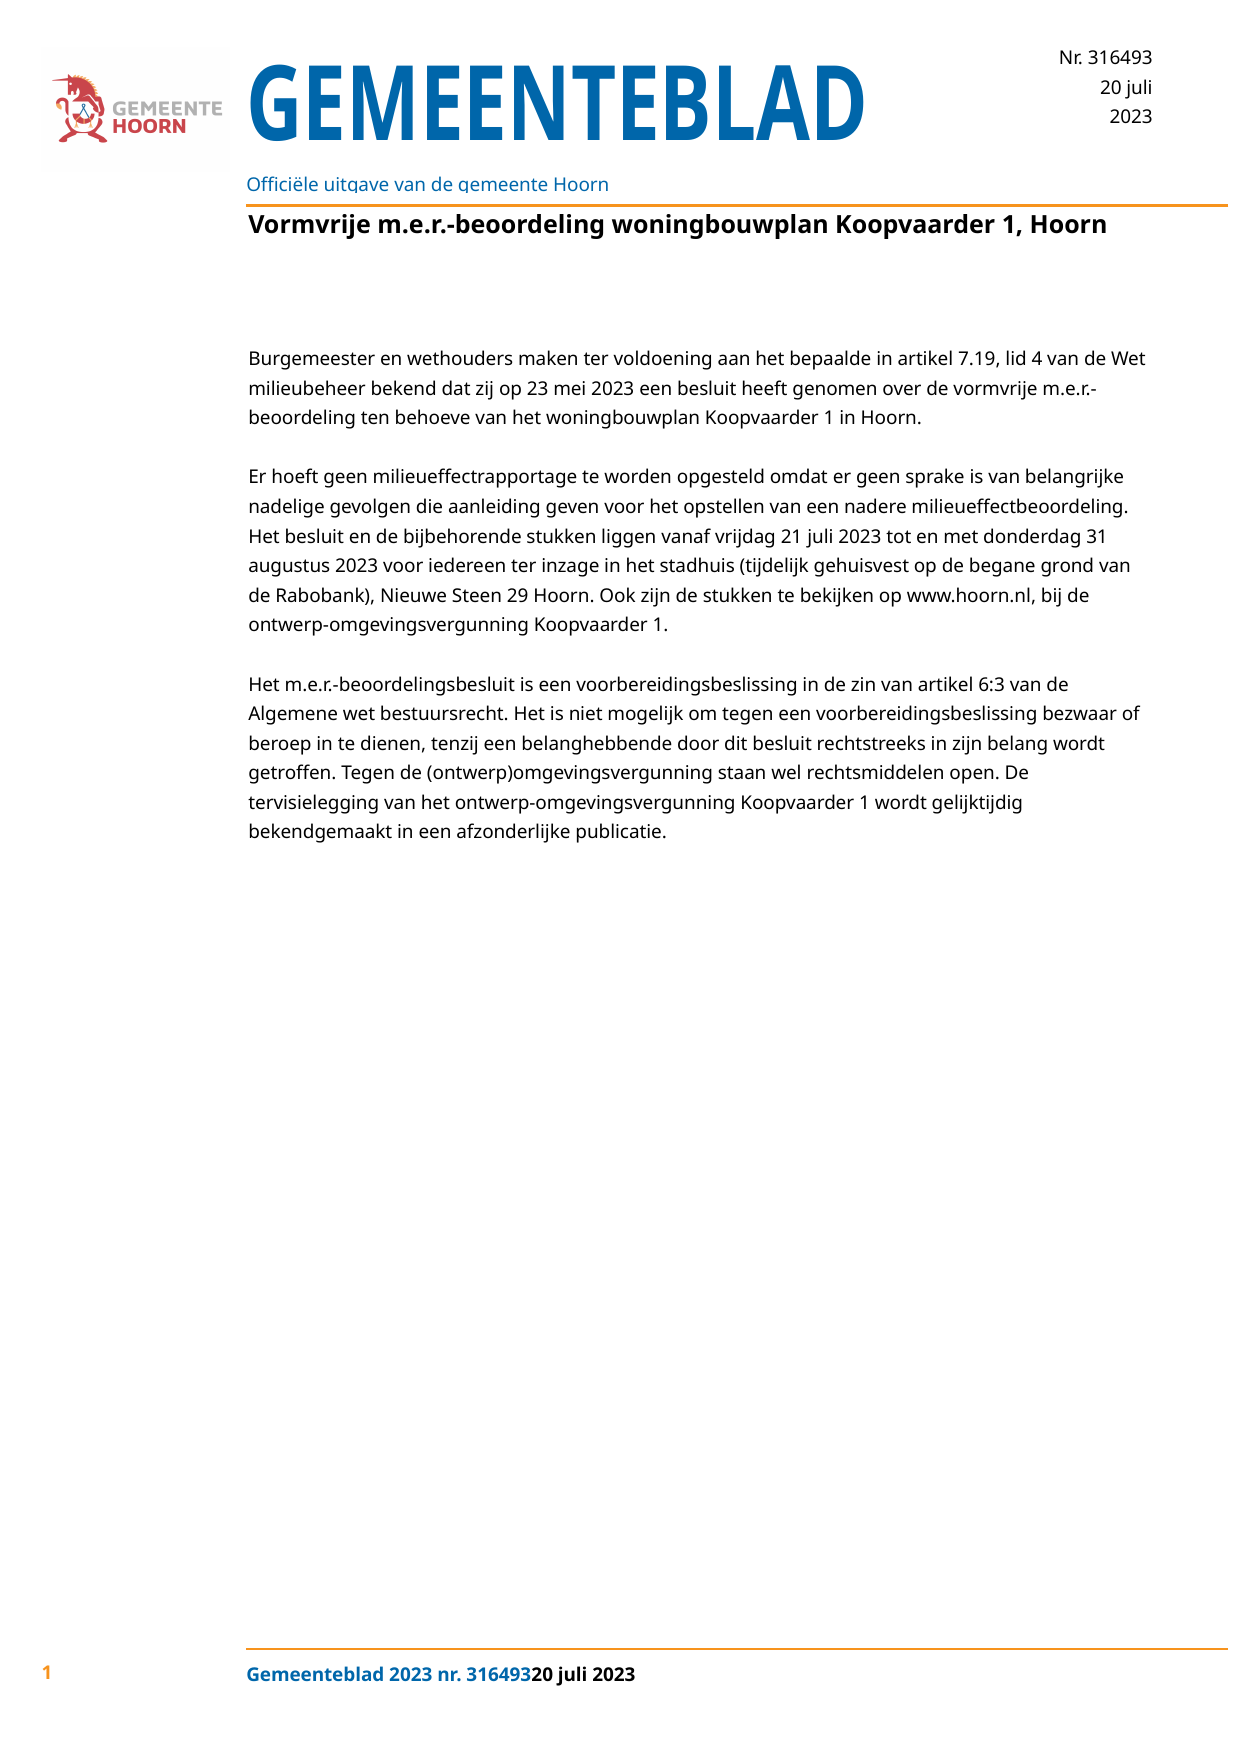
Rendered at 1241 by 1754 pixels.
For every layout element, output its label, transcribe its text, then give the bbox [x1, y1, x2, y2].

text Vormvrije m.e.r.-beoordeling woningbouwplan Koopvaarder 1, Hoorn [248, 207, 1152, 241]
picture [41, 47, 231, 172]
text Er hoeft geen milieueffectrapportage te worden opgesteld omdat er geen sprake is van belangrijke nadelige gevolgen die aanleiding geven voor het opstellen van een nadere milieueffectbeoordeling. Het besluit en de bijbehorende stukken liggen vanaf vrijdag 21 juli 2023 tot en met donderdag 31 augustus 2023 voor iedereen ter inzage in het stadhuis (tijdelijk gehuisvest op de begane grond van de Rabobank), Nieuwe Steen 29 Hoorn. Ook zijn de stukken te bekijken op www.hoorn.nl, bij de ontwerp-omgevingsvergunning Koopvaarder 1. [248, 464, 1152, 637]
text Burgemeester en wethouders maken ter voldoening aan het bepaalde in artikel 7.19, lid 4 van de Wet milieubeheer bekend dat zij op 23 mei 2023 een besluit heeft genomen over de vormvrije m.e.r.-beoordeling ten behoeve van het woningbouwplan Koopvaarder 1 in Hoorn. [248, 345, 1152, 430]
text Het m.e.r.-beoordelingsbesluit is een voorbereidingsbeslissing in de zin van artikel 6:3 van de Algemene wet bestuursrecht. Het is niet mogelijk om tegen een voorbereidingsbeslissing bezwaar of beroep in te dienen, tenzij een belanghebbende door dit besluit rechtstreeks in zijn belang wordt getroffen. Tegen de (ontwerp)omgevingsvergunning staan wel rechtsmiddelen open. De tervisielegging van het ontwerp-omgevingsvergunning Koopvaarder 1 wordt gelijktijdig bekendgemaakt in een afzonderlijke publicatie. [248, 671, 1152, 844]
